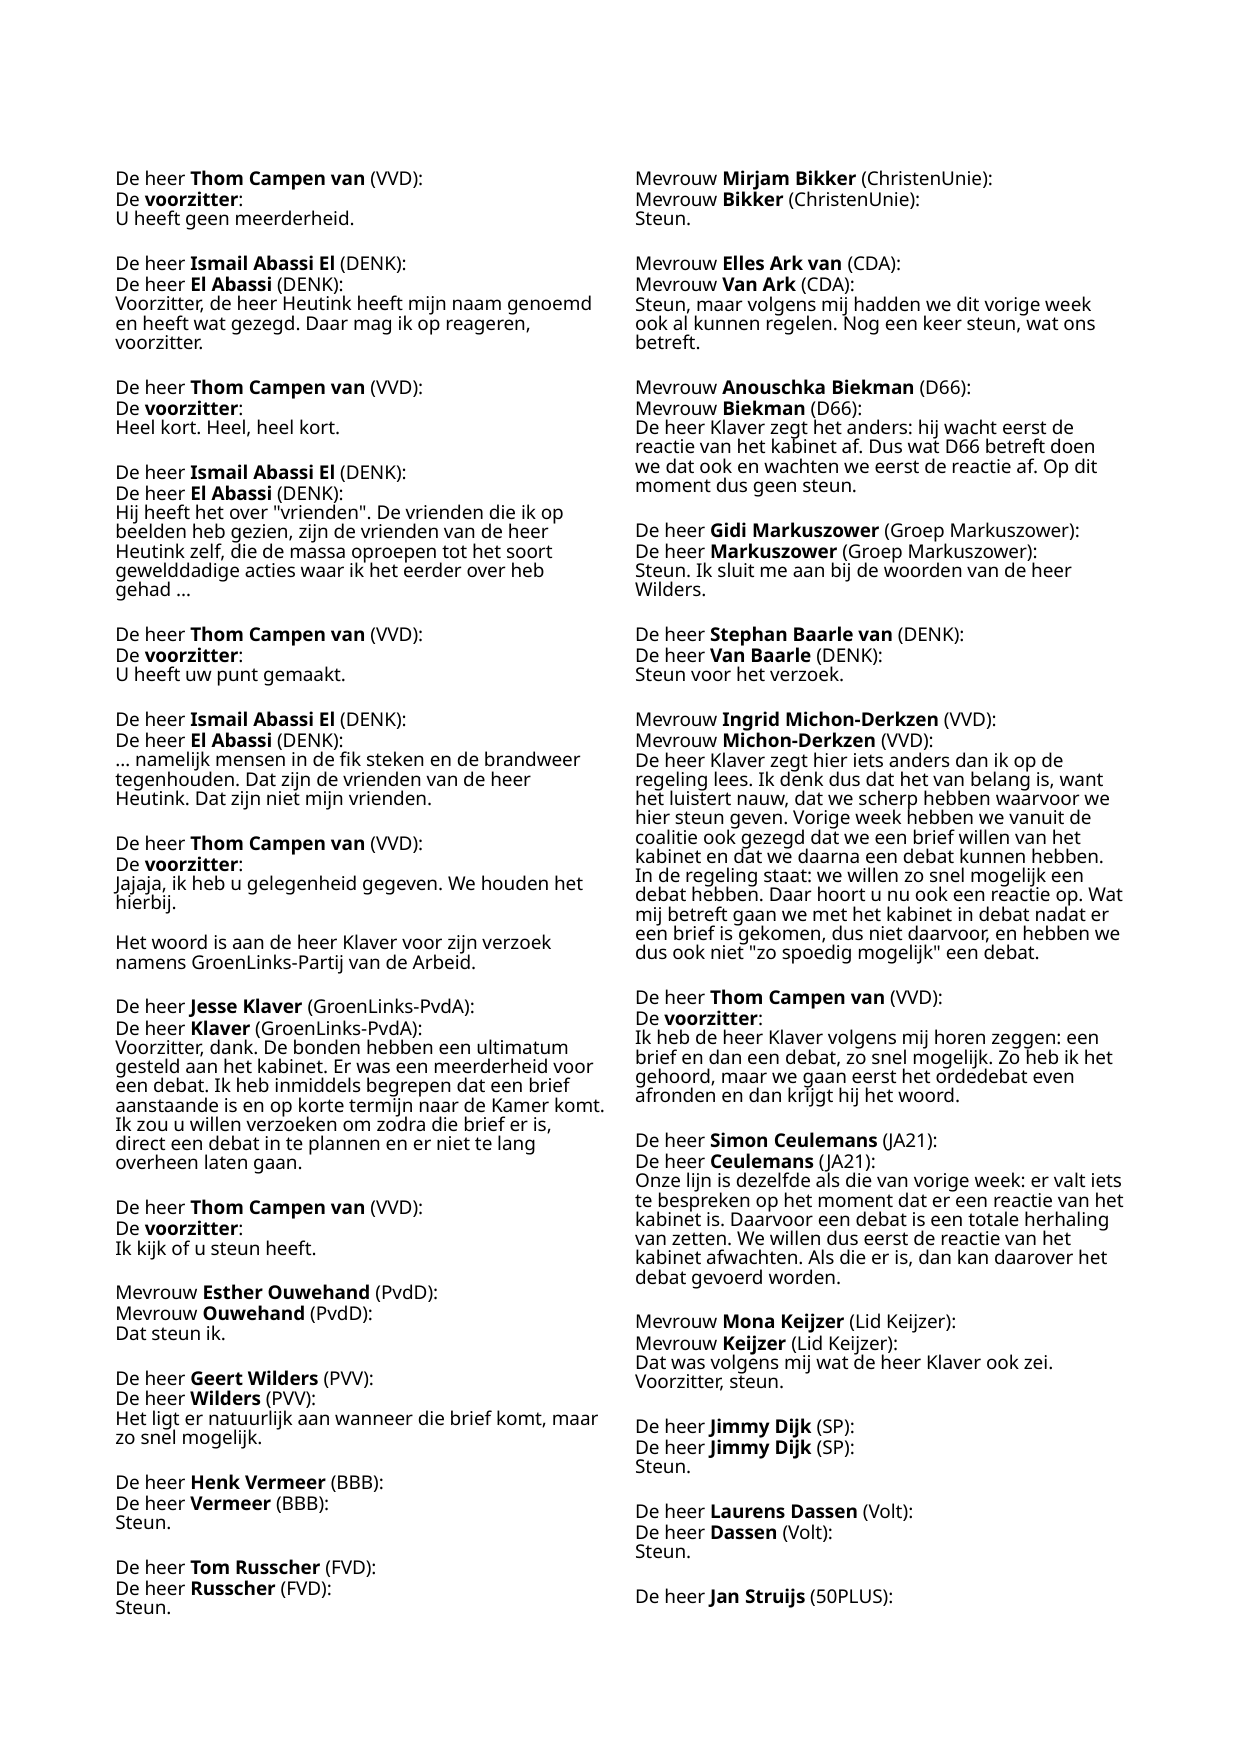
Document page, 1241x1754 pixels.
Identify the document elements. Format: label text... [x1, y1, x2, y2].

text De voorzitter: [115, 856, 605, 875]
text De heer Ismail Abassi El (DENK): [115, 706, 605, 732]
text De heer Markuszower (Groep Markuszower): [635, 543, 1125, 562]
text De voorzitter: [115, 1220, 605, 1239]
text Steun. [635, 1543, 1125, 1562]
text De heer Klaver zegt het anders: hij wacht eerst de reactie van het kabinet af. Dus wat D66 betreft doen we dat ook en wachten we eerst de reactie af. Op dit moment dus geen steun. [635, 419, 1125, 496]
text Steun. [115, 1599, 605, 1618]
text De heer Henk Vermeer (BBB): [115, 1469, 605, 1495]
text De heer Thom Campen van (VVD): [115, 1194, 605, 1220]
text U heeft geen meerderheid. [115, 210, 605, 229]
text De heer Dassen (Volt): [635, 1524, 1125, 1543]
text De heer Wilders (PVV): [115, 1390, 605, 1410]
text Mevrouw Ingrid Michon-Derkzen (VVD): [635, 707, 1125, 732]
text De heer Klaver (GroenLinks-PvdA): [115, 1019, 605, 1039]
text Mevrouw Keijzer (Lid Keijzer): [635, 1334, 1125, 1354]
text De heer Ismail Abassi El (DENK): [115, 459, 605, 485]
text Steun voor het verzoek. [635, 666, 1125, 686]
text Mevrouw Michon-Derkzen (VVD): [635, 732, 1125, 752]
text De heer Gidi Markuszower (Groep Markuszower): [635, 517, 1125, 543]
text Mevrouw Biekman (D66): [635, 400, 1125, 419]
text De voorzitter: [115, 191, 605, 210]
text De heer Geert Wilders (PVV): [115, 1365, 605, 1390]
text Onze lijn is dezelfde als die van vorige week: er valt iets te bespreken op het moment dat er een reactie van het kabinet is. Daarvoor een debat is een totale herhaling van zetten. We willen dus eerst de reactie van het kabinet afwachten. Als die er is, dan kan daarover het debat gevoerd worden. [635, 1172, 1125, 1288]
text Ik heb de heer Klaver volgens mij horen zeggen: een brief en dan een debat, zo snel mogelijk. Zo heb ik het gehoord, maar we gaan eerst het ordedebat even afronden en dan krijgt hij het woord. [635, 1029, 1125, 1106]
text Steun. Ik sluit me aan bij de woorden van de heer Wilders. [635, 562, 1125, 601]
text De heer Ismail Abassi El (DENK): [115, 250, 605, 276]
text De heer El Abassi (DENK): [115, 276, 605, 295]
text Mevrouw Mirjam Bikker (ChristenUnie): [635, 165, 1125, 191]
text De heer El Abassi (DENK): [115, 485, 605, 504]
text Mevrouw Van Ark (CDA): [635, 276, 1125, 296]
text Voorzitter, de heer Heutink heeft mijn naam genoemd en heeft wat gezegd. Daar mag ik op reageren, voorzitter. [115, 295, 605, 353]
text De heer Jan Struijs (50PLUS): [635, 1583, 1125, 1609]
text De heer Van Baarle (DENK): [635, 647, 1125, 666]
text Steun. [115, 1514, 605, 1533]
text Steun, maar volgens mij hadden we dit vorige week ook al kunnen regelen. Nog een keer steun, wat ons betreft. [635, 296, 1125, 353]
text De heer Tom Russcher (FVD): [115, 1554, 605, 1580]
text Dat was volgens mij wat de heer Klaver ook zei. Voorzitter, steun. [635, 1354, 1125, 1392]
text De heer Vermeer (BBB): [115, 1495, 605, 1514]
text … namelijk mensen in de fik steken en de brandweer tegenhouden. Dat zijn de vrienden van de heer Heutink. Dat zijn niet mijn vrienden. [115, 751, 605, 809]
text Ik kijk of u steun heeft. [115, 1239, 605, 1259]
text Steun. [635, 210, 1125, 230]
text De heer Thom Campen van (VVD): [635, 984, 1125, 1010]
text De heer Ceulemans (JA21): [635, 1153, 1125, 1172]
text Het ligt er natuurlijk aan wanneer die brief komt, maar zo snel mogelijk. [115, 1410, 605, 1448]
text De heer Stephan Baarle van (DENK): [635, 621, 1125, 647]
text De heer Thom Campen van (VVD): [115, 165, 605, 191]
text Voorzitter, dank. De bonden hebben een ultimatum gesteld aan het kabinet. Er was een meerderheid voor een debat. Ik heb inmiddels begrepen dat een brief aanstaande is en op korte termijn naar de Kamer komt. Ik zou u willen verzoeken om zodra die brief er is, direct een debat in te plannen en er niet te lang overheen laten gaan. [115, 1039, 605, 1174]
text De heer Jesse Klaver (GroenLinks-PvdA): [115, 994, 605, 1019]
text De heer Thom Campen van (VVD): [115, 830, 605, 856]
text Steun. [635, 1458, 1125, 1477]
text Het woord is aan de heer Klaver voor zijn verzoek namens GroenLinks-Partij van de Arbeid. [115, 934, 605, 973]
text Mevrouw Anouschka Biekman (D66): [635, 374, 1125, 400]
text Jajaja, ik heb u gelegenheid gegeven. We houden het hierbij. [115, 875, 605, 914]
text De heer Jimmy Dijk (SP): [635, 1439, 1125, 1458]
text De heer Thom Campen van (VVD): [115, 374, 605, 400]
text Mevrouw Ouwehand (PvdD): [115, 1305, 605, 1324]
text De voorzitter: [635, 1010, 1125, 1029]
text De heer Russcher (FVD): [115, 1580, 605, 1599]
text Heel kort. Heel, heel kort. [115, 419, 605, 438]
text De voorzitter: [115, 400, 605, 419]
text De voorzitter: [115, 647, 605, 666]
text U heeft uw punt gemaakt. [115, 666, 605, 686]
text Mevrouw Bikker (ChristenUnie): [635, 191, 1125, 210]
text Mevrouw Esther Ouwehand (PvdD): [115, 1279, 605, 1305]
text De heer Simon Ceulemans (JA21): [635, 1127, 1125, 1153]
text Hij heeft het over "vrienden". De vrienden die ik op beelden heb gezien, zijn de vrienden van de heer Heutink zelf, die de massa oproepen tot het soort gewelddadige acties waar ik het eerder over heb gehad … [115, 504, 605, 601]
text De heer Jimmy Dijk (SP): [635, 1413, 1125, 1439]
text Mevrouw Mona Keijzer (Lid Keijzer): [635, 1309, 1125, 1334]
text De heer Thom Campen van (VVD): [115, 621, 605, 647]
text De heer El Abassi (DENK): [115, 732, 605, 751]
text De heer Klaver zegt hier iets anders dan ik op de regeling lees. Ik denk dus dat het van belang is, want het luistert nauw, dat we scherp hebben waarvoor we hier steun geven. Vorige week hebben we vanuit de coalitie ook gezegd dat we een brief willen van het kabinet en dat we daarna een debat kunnen hebben. In de regeling staat: we willen zo snel mogelijk een debat hebben. Daar hoort u nu ook een reactie op. Wat mij betreft gaan we met het kabinet in debat nadat er een brief is gekomen, dus niet daarvoor, en hebben we dus ook niet "zo spoedig mogelijk" een debat. [635, 752, 1125, 963]
text Dat steun ik. [115, 1324, 605, 1344]
text Mevrouw Elles Ark van (CDA): [635, 251, 1125, 276]
text De heer Laurens Dassen (Volt): [635, 1498, 1125, 1524]
